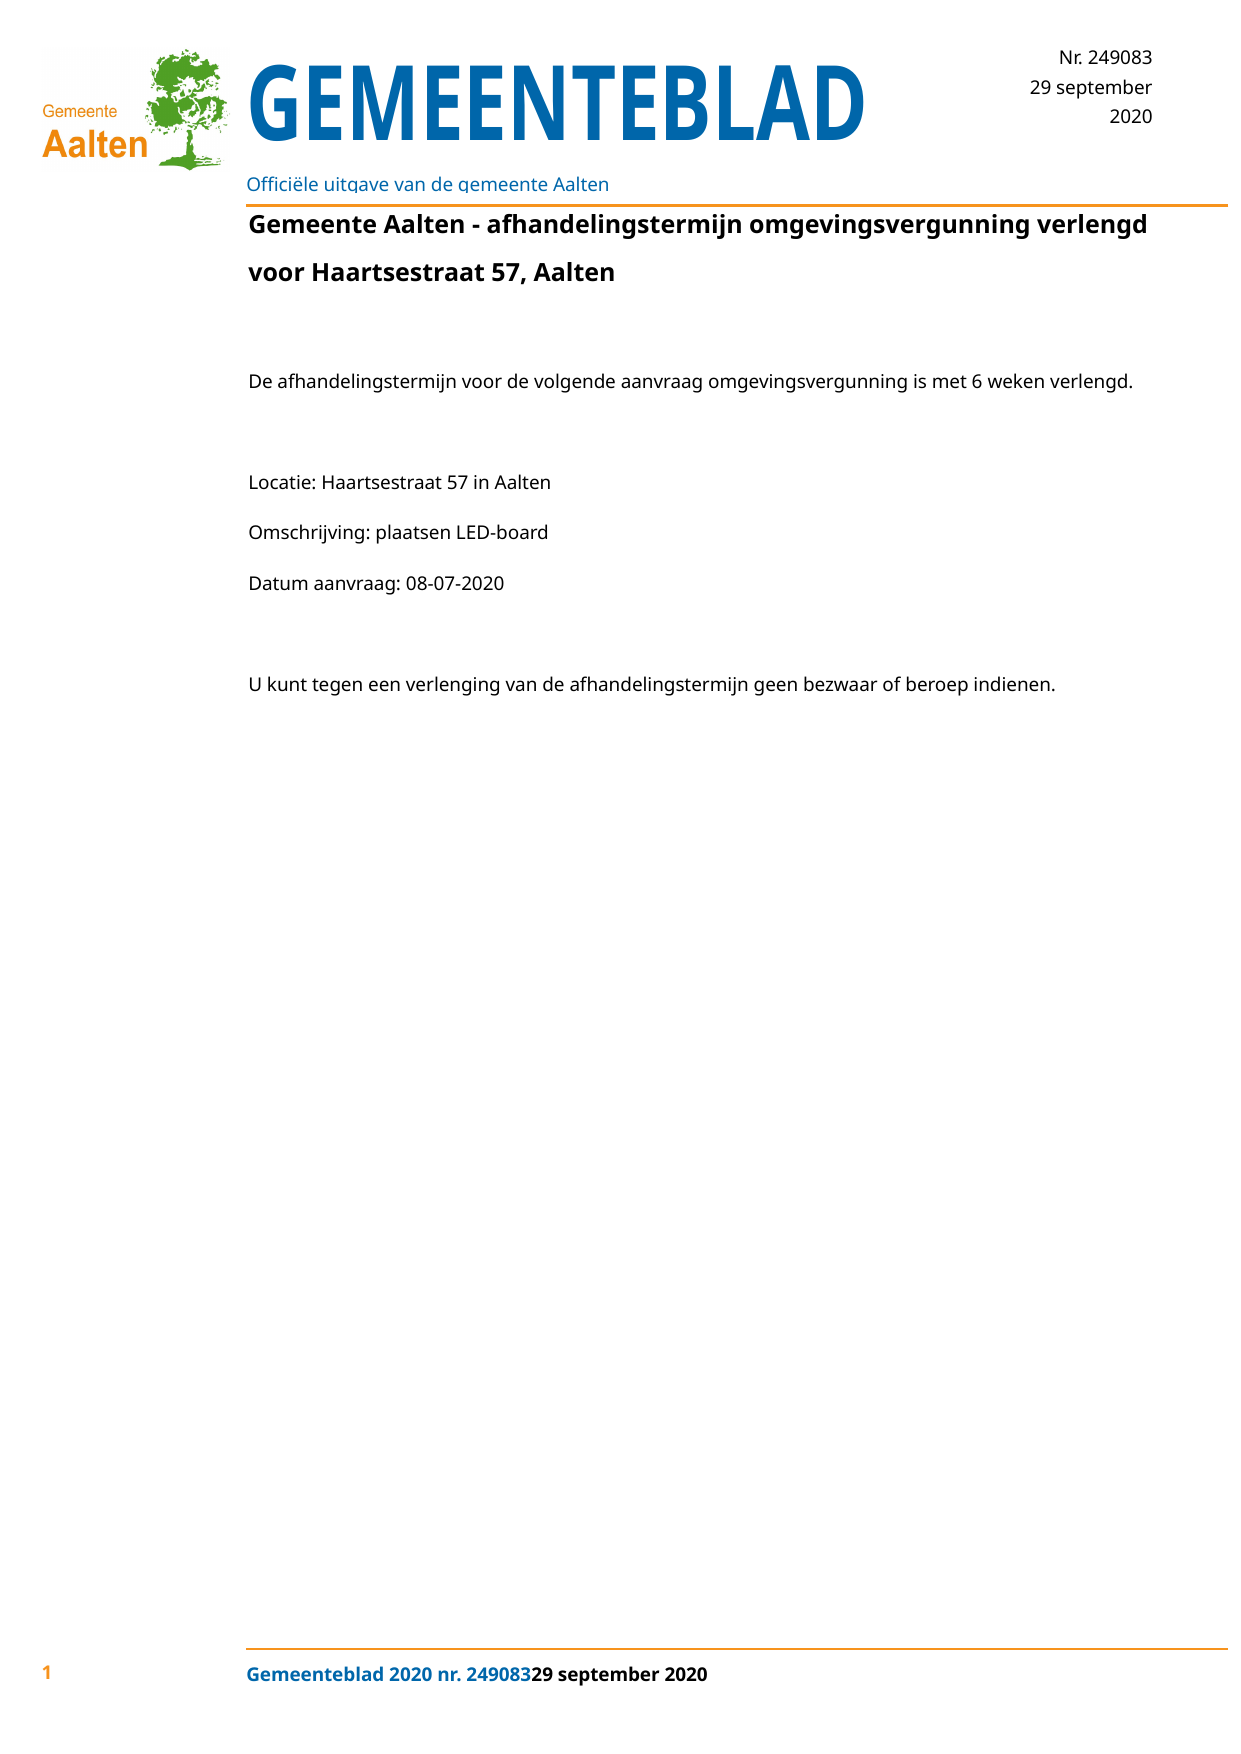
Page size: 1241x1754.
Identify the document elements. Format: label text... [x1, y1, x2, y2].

text Datum aanvraag: 08-07-2020 [248, 570, 1152, 596]
text Gemeente Aalten - afhandelingstermijn omgevingsvergunning verlengd voor Haartsestraat 57, Aalten [248, 207, 1152, 288]
text De afhandelingstermijn voor de volgende aanvraag omgevingsvergunning is met 6 weken verlengd. [248, 368, 1152, 394]
picture [41, 47, 231, 172]
text Omschrijving: plaatsen LED-board [248, 519, 1152, 545]
text U kunt tegen een verlenging van de afhandelingstermijn geen bezwaar of beroep indienen. [248, 671, 1152, 697]
text Locatie: Haartsestraat 57 in Aalten [248, 469, 1152, 495]
